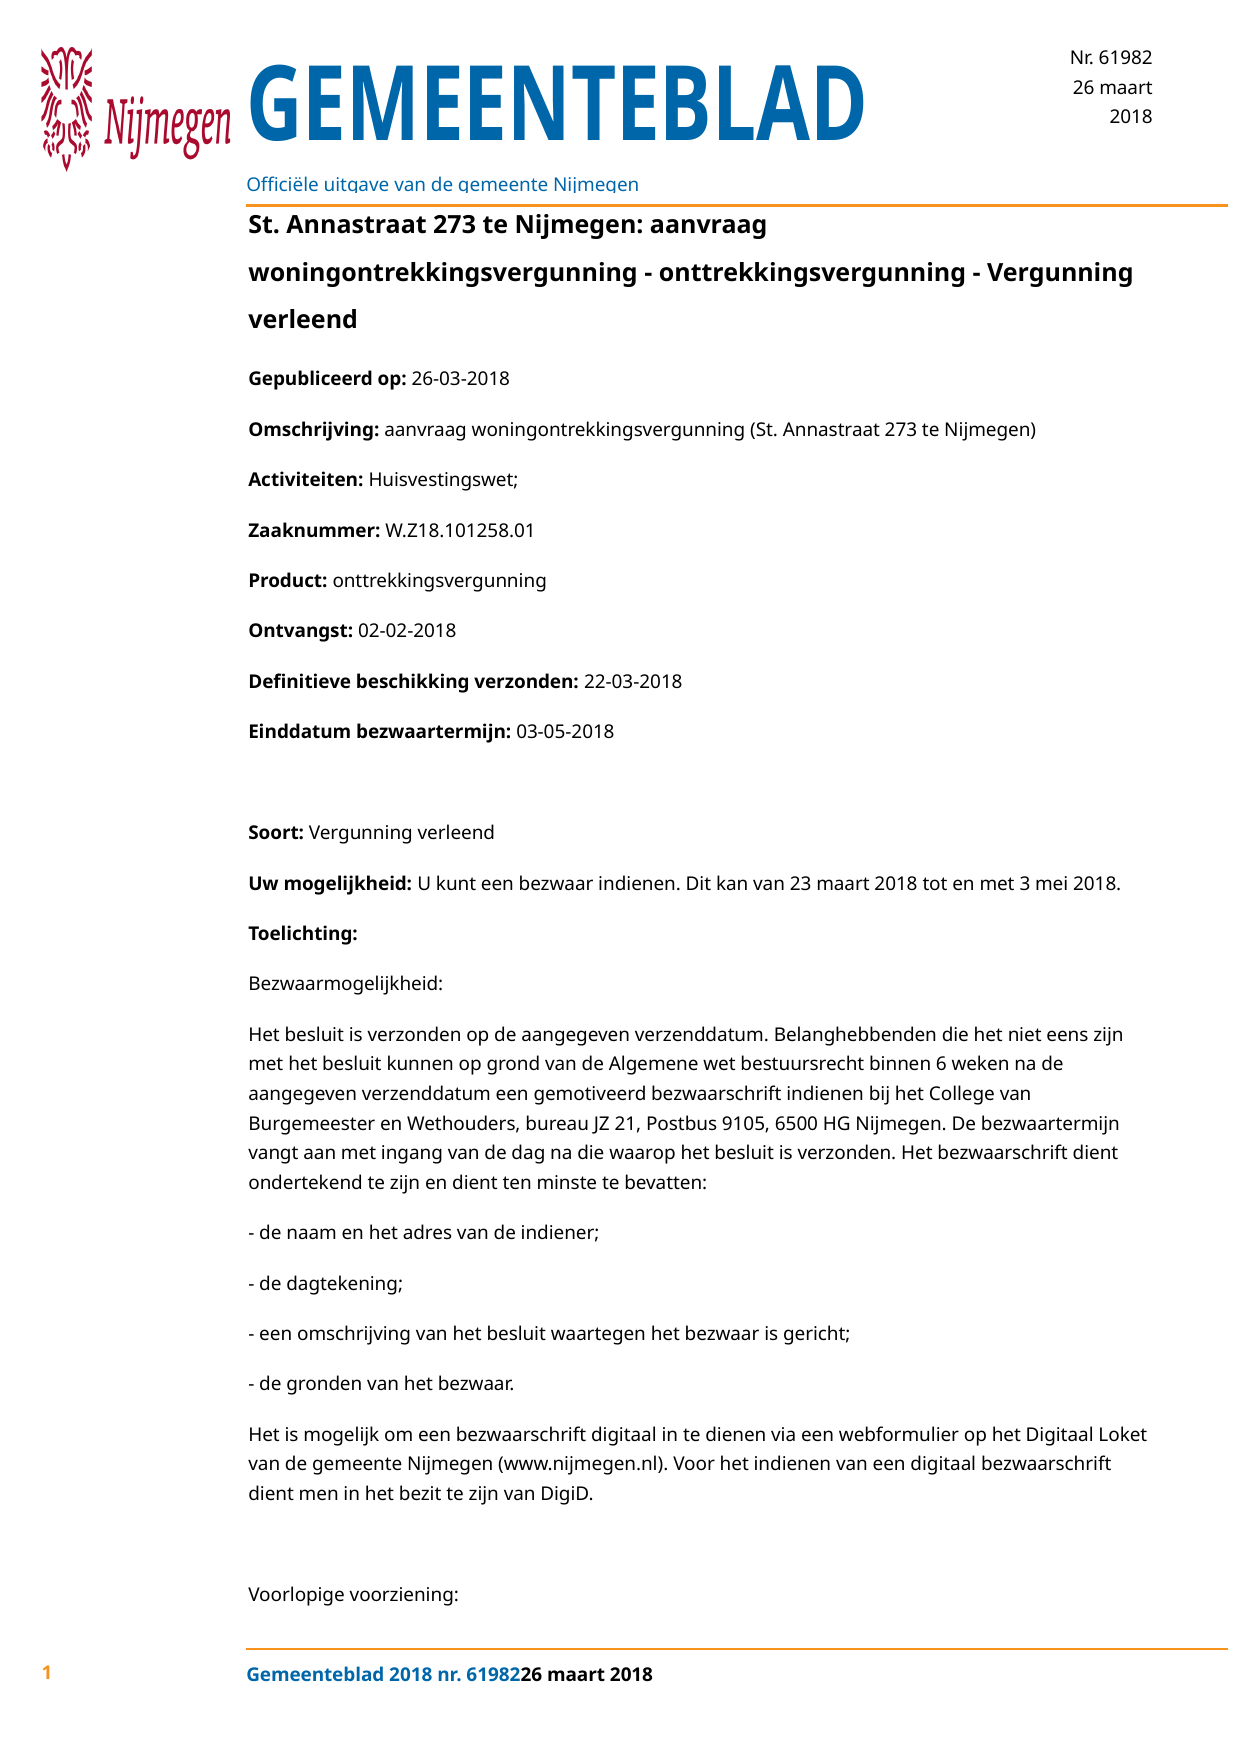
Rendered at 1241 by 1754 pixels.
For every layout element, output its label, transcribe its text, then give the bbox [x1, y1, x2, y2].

text - de gronden van het bezwaar. [248, 1371, 1152, 1396]
text Product: onttrekkingsvergunning [248, 567, 1152, 593]
text Toelichting: [248, 920, 1152, 946]
text Einddatum bezwaartermijn: 03-05-2018 [248, 718, 1152, 744]
text Omschrijving: aanvraag woningontrekkingsvergunning (St. Annastraat 273 te Nijmegen) [248, 416, 1152, 442]
text Het is mogelijk om een bezwaarschrift digitaal in te dienen via een webformulier op het Digitaal Loket van de gemeente Nijmegen (www.nijmegen.nl). Voor het indienen van een digitaal bezwaarschrift dient men in het bezit te zijn van DigiD. [248, 1421, 1152, 1506]
text Ontvangst: 02-02-2018 [248, 618, 1152, 643]
text Bezwaarmogelijkheid: [248, 971, 1152, 996]
text - de naam en het adres van de indiener; [248, 1219, 1152, 1245]
text Activiteiten: Huisvestingswet; [248, 466, 1152, 492]
text - een omschrijving van het besluit waartegen het bezwaar is gericht; [248, 1320, 1152, 1346]
text - de dagtekening; [248, 1270, 1152, 1295]
text Definitieve beschikking verzonden: 22-03-2018 [248, 668, 1152, 694]
text Zaaknummer: W.Z18.101258.01 [248, 517, 1152, 542]
text Uw mogelijkheid: U kunt een bezwaar indienen. Dit kan van 23 maart 2018 tot en met 3 mei 2018. [248, 870, 1152, 895]
text Het besluit is verzonden op de aangegeven verzenddatum. Belanghebbenden die het niet eens zijn met het besluit kunnen op grond van de Algemene wet bestuursrecht binnen 6 weken na de aangegeven verzenddatum een gemotiveerd bezwaarschrift indienen bij het College van Burgemeester en Wethouders, bureau JZ 21, Postbus 9105, 6500 HG Nijmegen. De bezwaartermijn vangt aan met ingang van de dag na die waarop het besluit is verzonden. Het bezwaarschrift dient ondertekend te zijn en dient ten minste te bevatten: [248, 1021, 1152, 1194]
picture [41, 47, 231, 172]
text St. Annastraat 273 te Nijmegen: aanvraag woningontrekkingsvergunning - onttrekkingsvergunning - Vergunning verleend [248, 207, 1152, 336]
text Gepubliceerd op: 26-03-2018 [248, 366, 1152, 391]
text Voorlopige voorziening: [248, 1581, 1152, 1607]
text Soort: Vergunning verleend [248, 819, 1152, 845]
